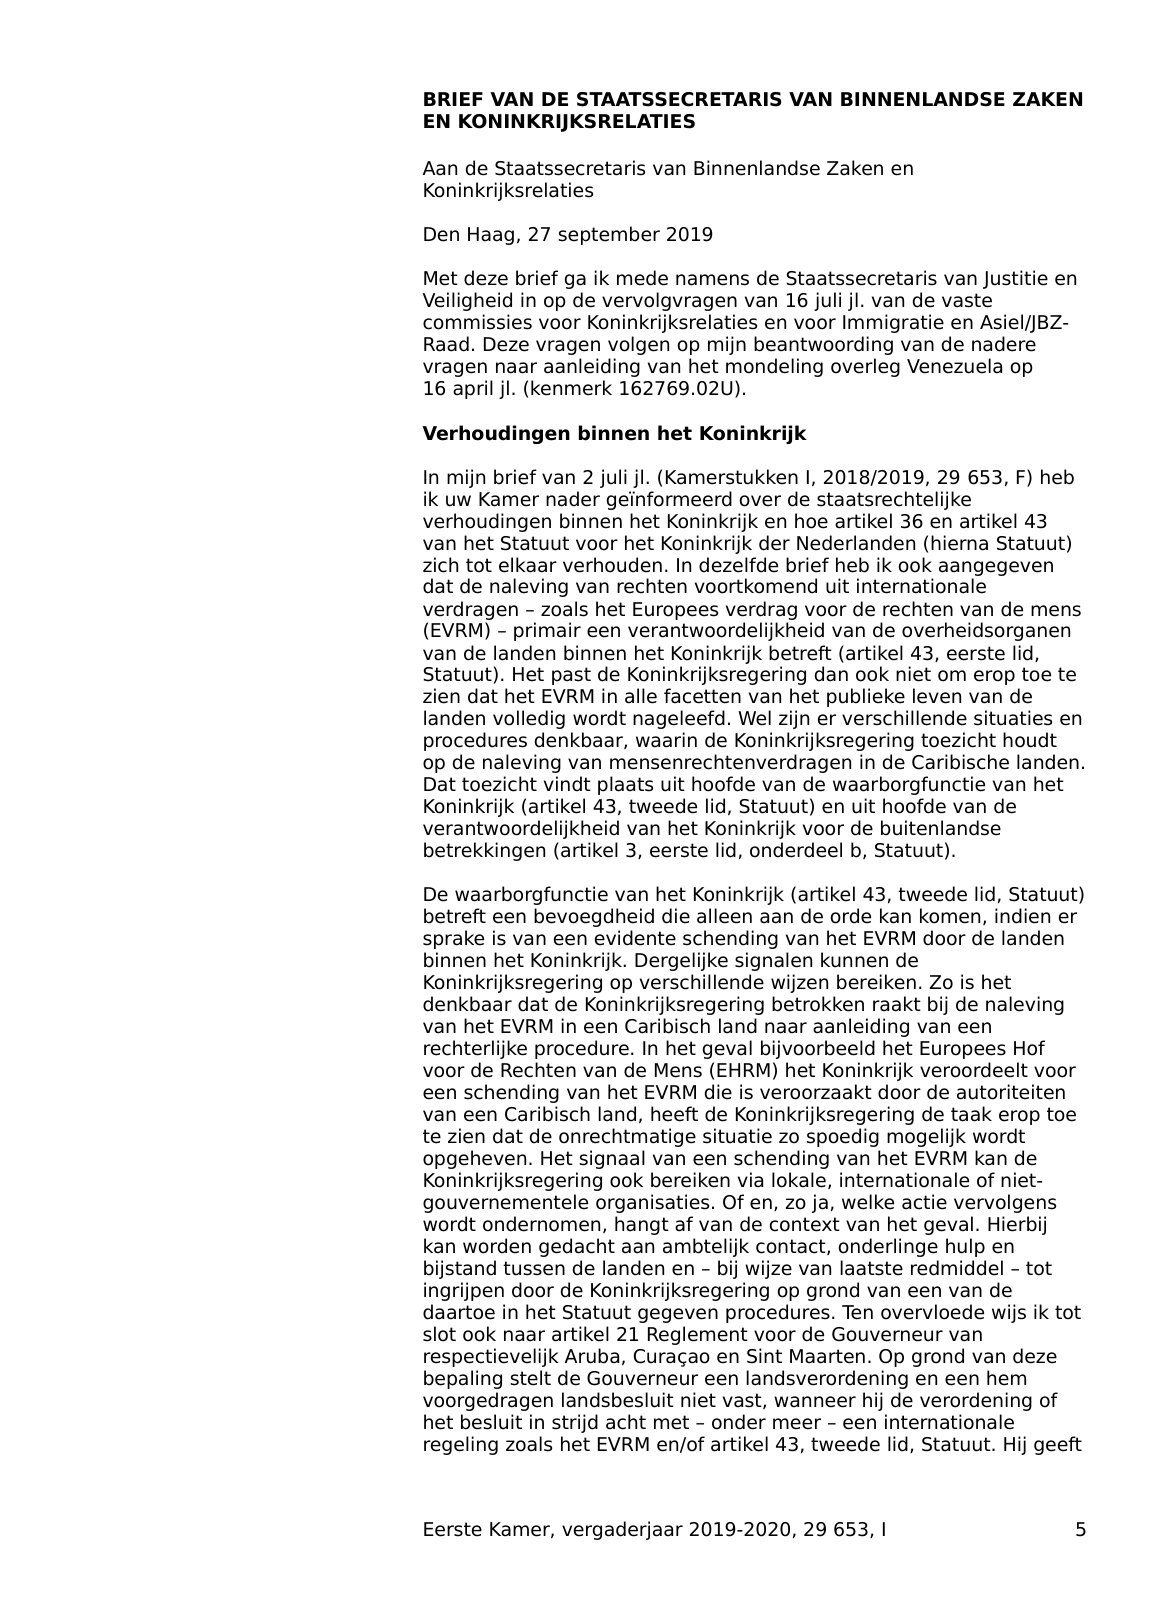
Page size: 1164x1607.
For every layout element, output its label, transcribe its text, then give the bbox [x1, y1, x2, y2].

text Den Haag, 27 september 2019 [422, 224, 1087, 246]
subtitle Verhoudingen binnen het Koninkrijk [422, 422, 1087, 444]
text Aan de Staatssecretaris van Binnenlandse Zaken en Koninkrijksrelaties [422, 158, 1087, 202]
text Met deze brief ga ik mede namens de Staatssecretaris van Justitie en Veiligheid in op de vervolgvragen van 16 juli jl. van de vaste commissies voor Koninkrijksrelaties en voor Immigratie en Asiel/JBZ-Raad. Deze vragen volgen op mijn beantwoording van de nadere vragen naar aanleiding van het mondeling overleg Venezuela op 16 april jl. (kenmerk 162769.02U). [422, 268, 1087, 400]
text De waarborgfunctie van het Koninkrijk (artikel 43, tweede lid, Statuut) betreft een bevoegdheid die alleen aan de orde kan komen, indien er sprake is van een evidente schending van het EVRM door de landen binnen het Koninkrijk. Dergelijke signalen kunnen de Koninkrijksregering op verschillende wijzen bereiken. Zo is het denkbaar dat de Koninkrijksregering betrokken raakt bij de naleving van het EVRM in een Caribisch land naar aanleiding van een rechterlijke procedure. In het geval bijvoorbeeld het Europees Hof voor de Rechten van de Mens (EHRM) het Koninkrijk veroordeelt voor een schending van het EVRM die is veroorzaakt door de autoriteiten van een Caribisch land, heeft de Koninkrijksregering de taak erop toe te zien dat de onrechtmatige situatie zo spoedig mogelijk wordt opgeheven. Het signaal van een schending van het EVRM kan de Koninkrijksregering ook bereiken via lokale, internationale of niet-gouvernementele organisaties. Of en, zo ja, welke actie vervolgens wordt ondernomen, hangt af van de context van het geval. Hierbij kan worden gedacht aan ambtelijk contact, onderlinge hulp en bijstand tussen de landen en – bij wijze van laatste redmiddel – tot ingrijpen door de Koninkrijksregering op grond van een van de daartoe in het Statuut gegeven procedures. Ten overvloede wijs ik tot slot ook naar artikel 21 Reglement voor de Gouverneur van respectievelijk Aruba, Curaçao en Sint Maarten. Op grond van deze bepaling stelt de Gouverneur een landsverordening en een hem voorgedragen landsbesluit niet vast, wanneer hij de verordening of het besluit in strijd acht met – onder meer – een internationale regeling zoals het EVRM en/of artikel 43, tweede lid, Statuut. Hij geeft [422, 884, 1087, 1456]
text In mijn brief van 2 juli jl. (Kamerstukken I, 2018/2019, 29 653, F) heb ik uw Kamer nader geïnformeerd over de staatsrechtelijke verhoudingen binnen het Koninkrijk en hoe artikel 36 en artikel 43 van het Statuut voor het Koninkrijk der Nederlanden (hierna Statuut) zich tot elkaar verhouden. In dezelfde brief heb ik ook aangegeven dat de naleving van rechten voortkomend uit internationale verdragen – zoals het Europees verdrag voor de rechten van de mens (EVRM) – primair een verantwoordelijkheid van de overheidsorganen van de landen binnen het Koninkrijk betreft (artikel 43, eerste lid, Statuut). Het past de Koninkrijksregering dan ook niet om erop toe te zien dat het EVRM in alle facetten van het publieke leven van de landen volledig wordt nageleefd. Wel zijn er verschillende situaties en procedures denkbaar, waarin de Koninkrijksregering toezicht houdt op de naleving van mensenrechtenverdragen in de Caribische landen. Dat toezicht vindt plaats uit hoofde van de waarborgfunctie van het Koninkrijk (artikel 43, tweede lid, Statuut) en uit hoofde van de verantwoordelijkheid van het Koninkrijk voor de buitenlandse betrekkingen (artikel 3, eerste lid, onderdeel b, Statuut). [422, 467, 1087, 862]
subtitle BRIEF VAN DE STAATSSECRETARIS VAN BINNENLANDSE ZAKEN EN KONINKRIJKSRELATIES [422, 89, 1087, 133]
